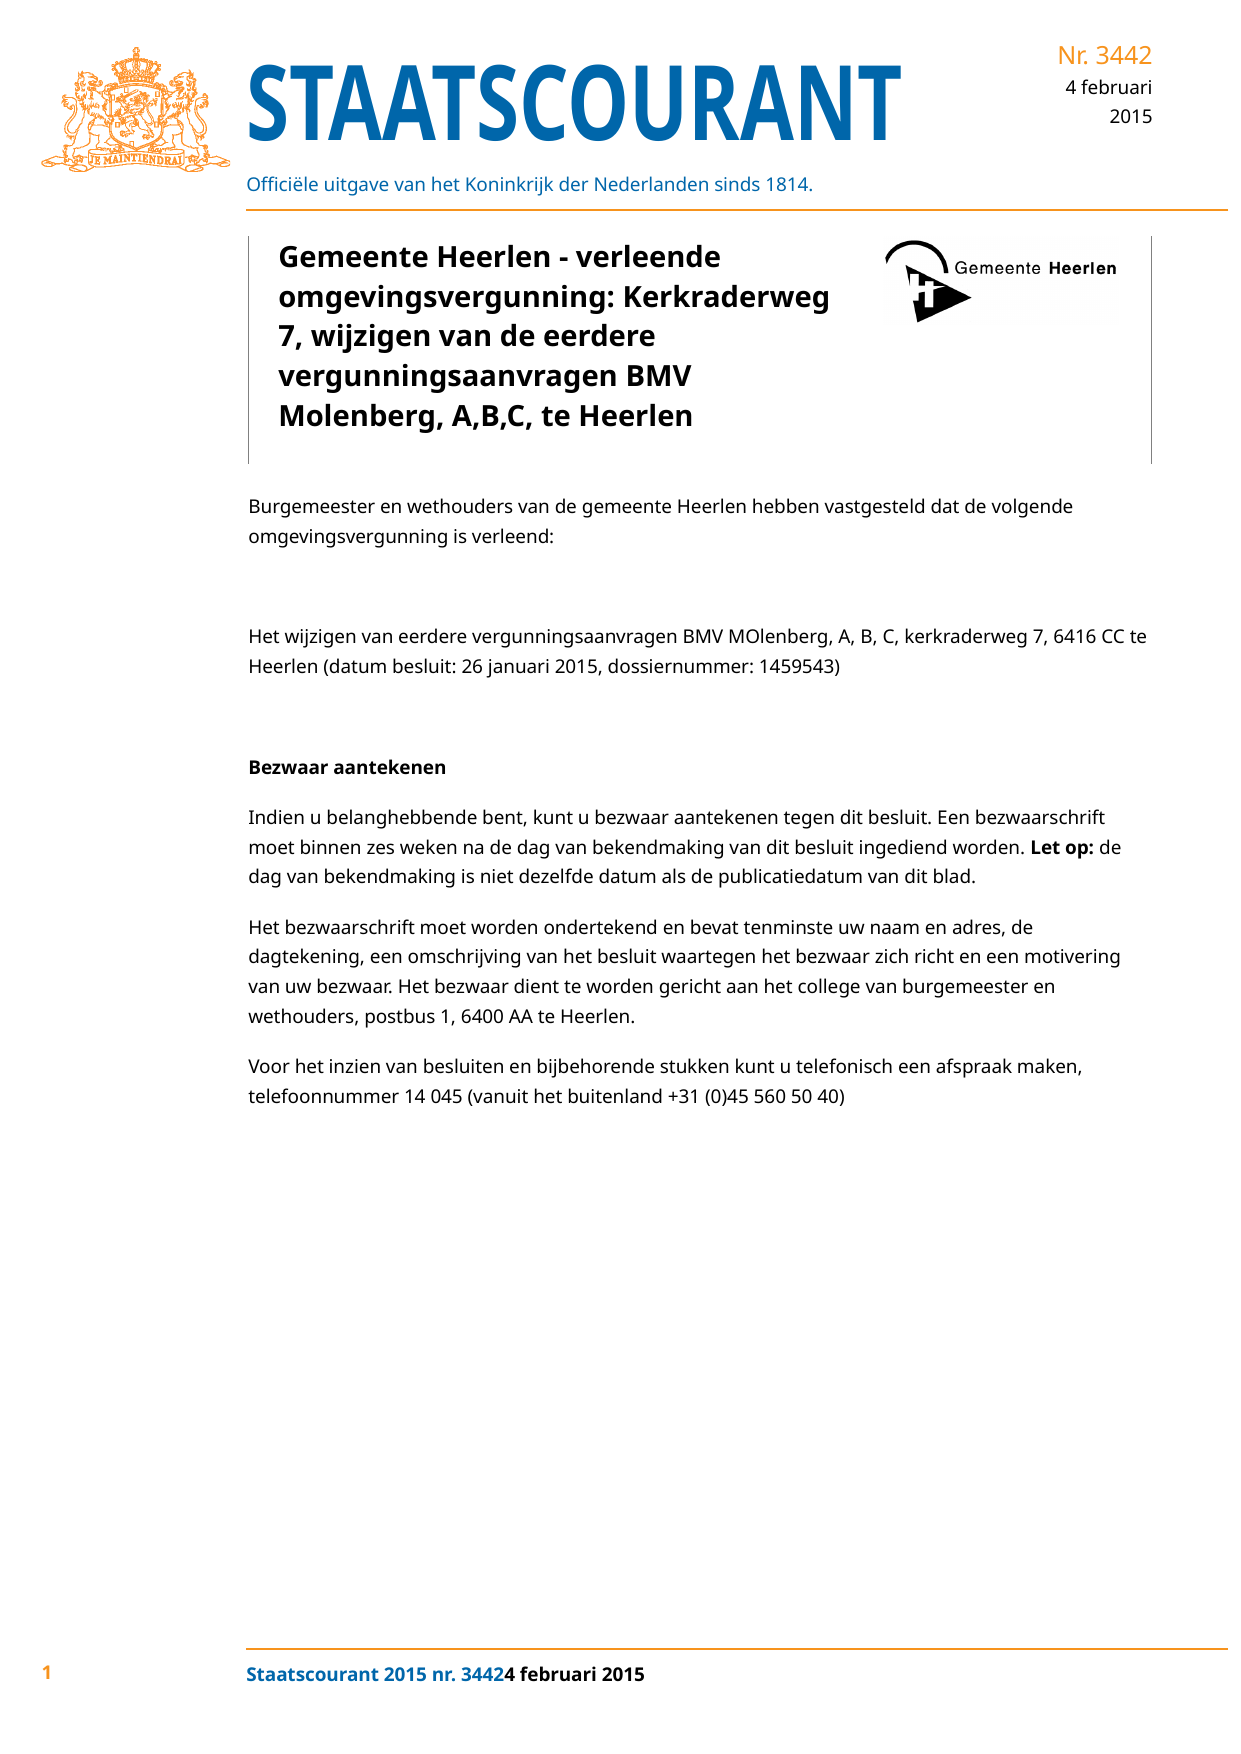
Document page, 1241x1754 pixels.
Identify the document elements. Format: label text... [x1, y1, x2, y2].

picture [41, 47, 231, 172]
text Bezwaar aantekenen [248, 754, 1152, 780]
text Voor het inzien van besluiten en bijbehorende stukken kunt u telefonisch een afspraak maken, telefoonnummer 14 045 (vanuit het buitenland +31 (0)45 560 50 40) [248, 1053, 1152, 1109]
text Burgemeester en wethouders van de gemeente Heerlen hebben vastgesteld dat de volgende omgevingsvergunning is verleend: [248, 493, 1152, 549]
text Indien u belanghebbende bent, kunt u bezwaar aantekenen tegen dit besluit. Een bezwaarschrift moet binnen zes weken na de dag van bekendmaking van dit besluit ingediend worden. Let op: de dag van bekendmaking is niet dezelfde datum als de publicatiedatum van dit blad. [248, 804, 1152, 889]
table_header Gemeente Heerlen - verleende omgevingsvergunning: Kerkraderweg 7, wijzigen van de eerdere vergunningsaanvragen BMV Molenberg, A,B,C, te Heerlen [249, 236, 850, 464]
text Het bezwaarschrift moet worden ondertekend en bevat tenminste uw naam en adres, de dagtekening, een omschrijving van het besluit waartegen het bezwaar zich richt en een motivering van uw bezwaar. Het bezwaar dient te worden gericht aan het college van burgemeester en wethouders, postbus 1, 6400 AA te Heerlen. [248, 914, 1152, 1029]
picture [882, 236, 1119, 325]
table_header [850, 236, 1151, 464]
text Het wijzigen van eerdere vergunningsaanvragen BMV MOlenberg, A, B, C, kerkraderweg 7, 6416 CC te Heerlen (datum besluit: 26 januari 2015, dossiernummer: 1459543) [248, 624, 1152, 679]
